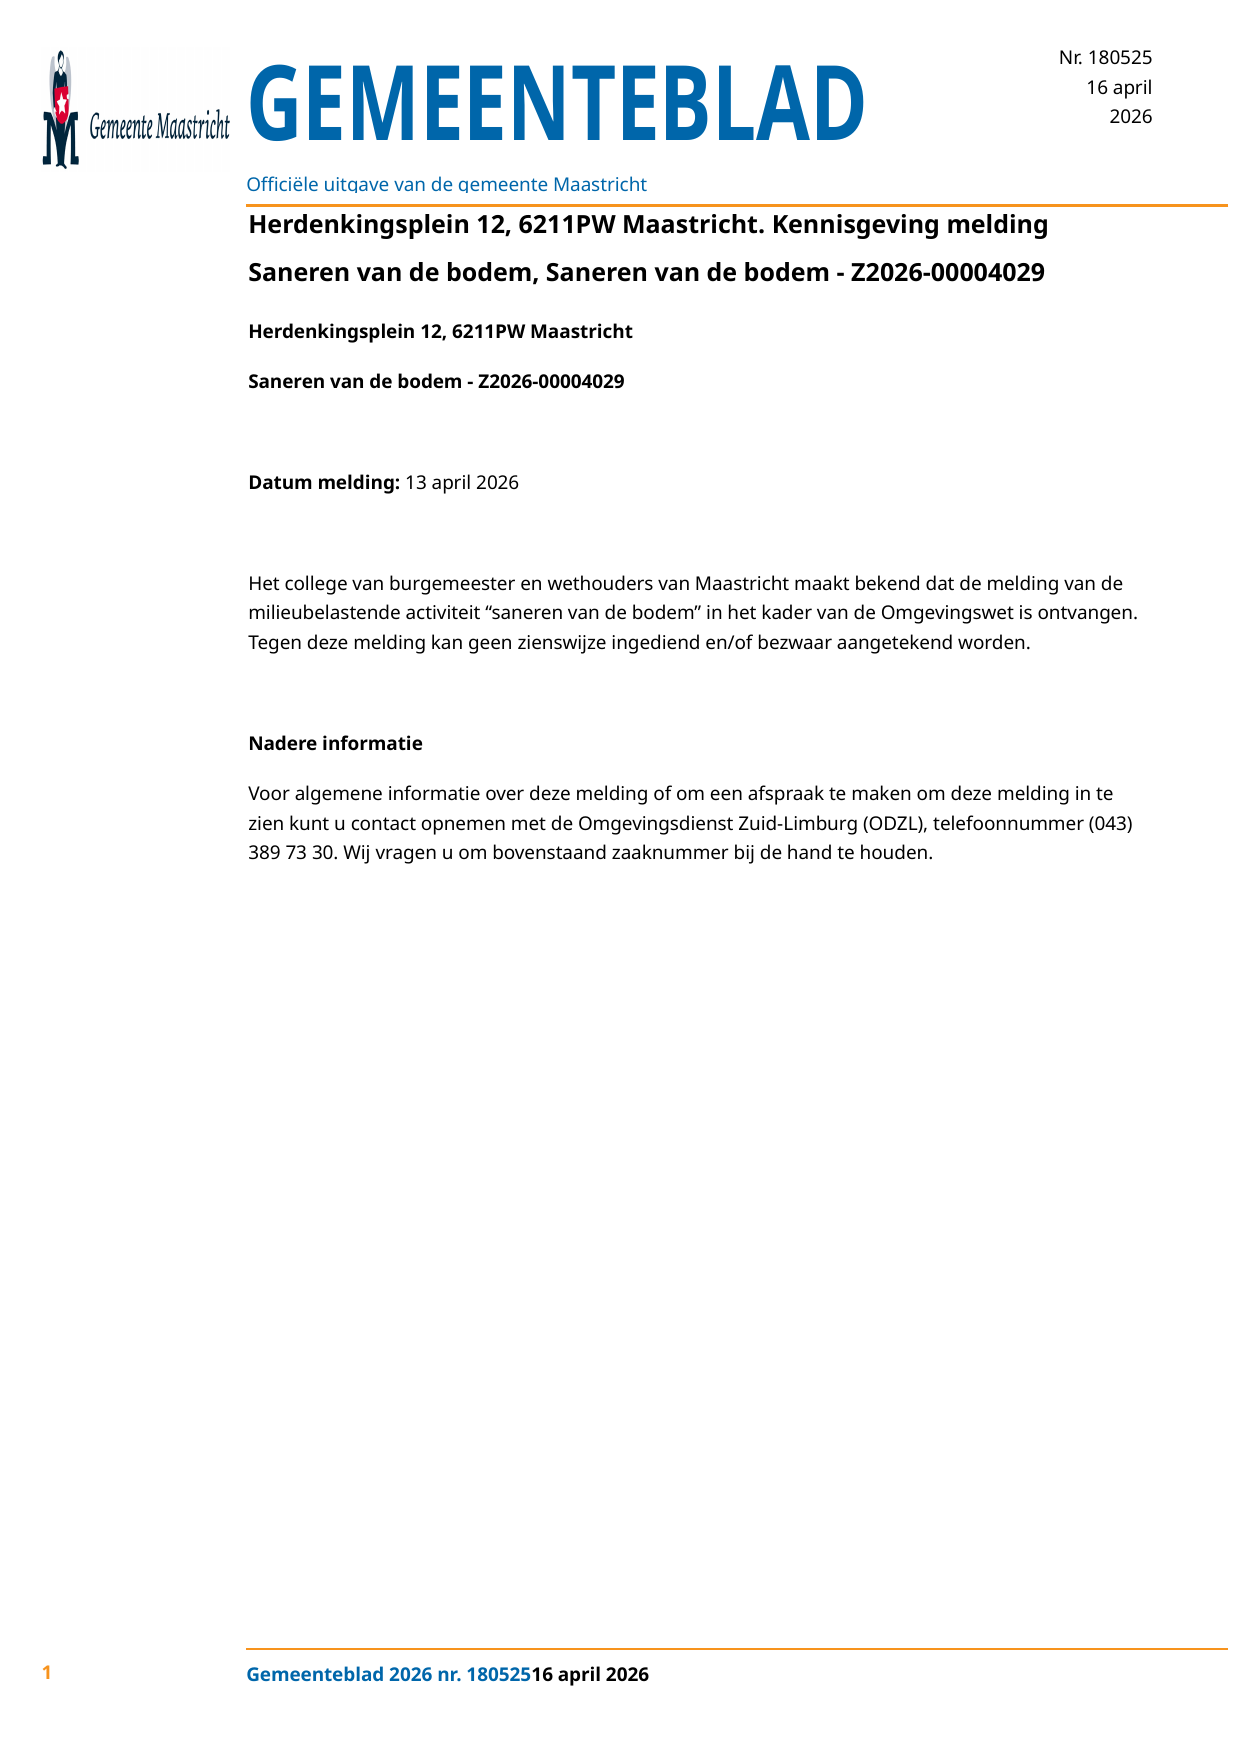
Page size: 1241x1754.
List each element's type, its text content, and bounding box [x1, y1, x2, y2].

text Datum melding: 13 april 2026 [248, 469, 1152, 495]
text Saneren van de bodem - Z2026-00004029 [248, 368, 1152, 394]
text Voor algemene informatie over deze melding of om een afspraak te maken om deze melding in te zien kunt u contact opnemen met de Omgevingsdienst Zuid-Limburg (ODZL), telefoonnummer (043) 389 73 30. Wij vragen u om bovenstaand zaaknummer bij de hand te houden. [248, 780, 1152, 865]
picture [41, 47, 231, 172]
text Herdenkingsplein 12, 6211PW Maastricht [248, 318, 1152, 344]
text Het college van burgemeester en wethouders van Maastricht maakt bekend dat de melding van de milieubelastende activiteit “saneren van de bodem” in het kader van de Omgevingswet is ontvangen. Tegen deze melding kan geen zienswijze ingediend en/of bezwaar aangetekend worden. [248, 570, 1152, 655]
text Nadere informatie [248, 730, 1152, 756]
text Herdenkingsplein 12, 6211PW Maastricht. Kennisgeving melding Saneren van de bodem, Saneren van de bodem - Z2026-00004029 [248, 207, 1152, 288]
